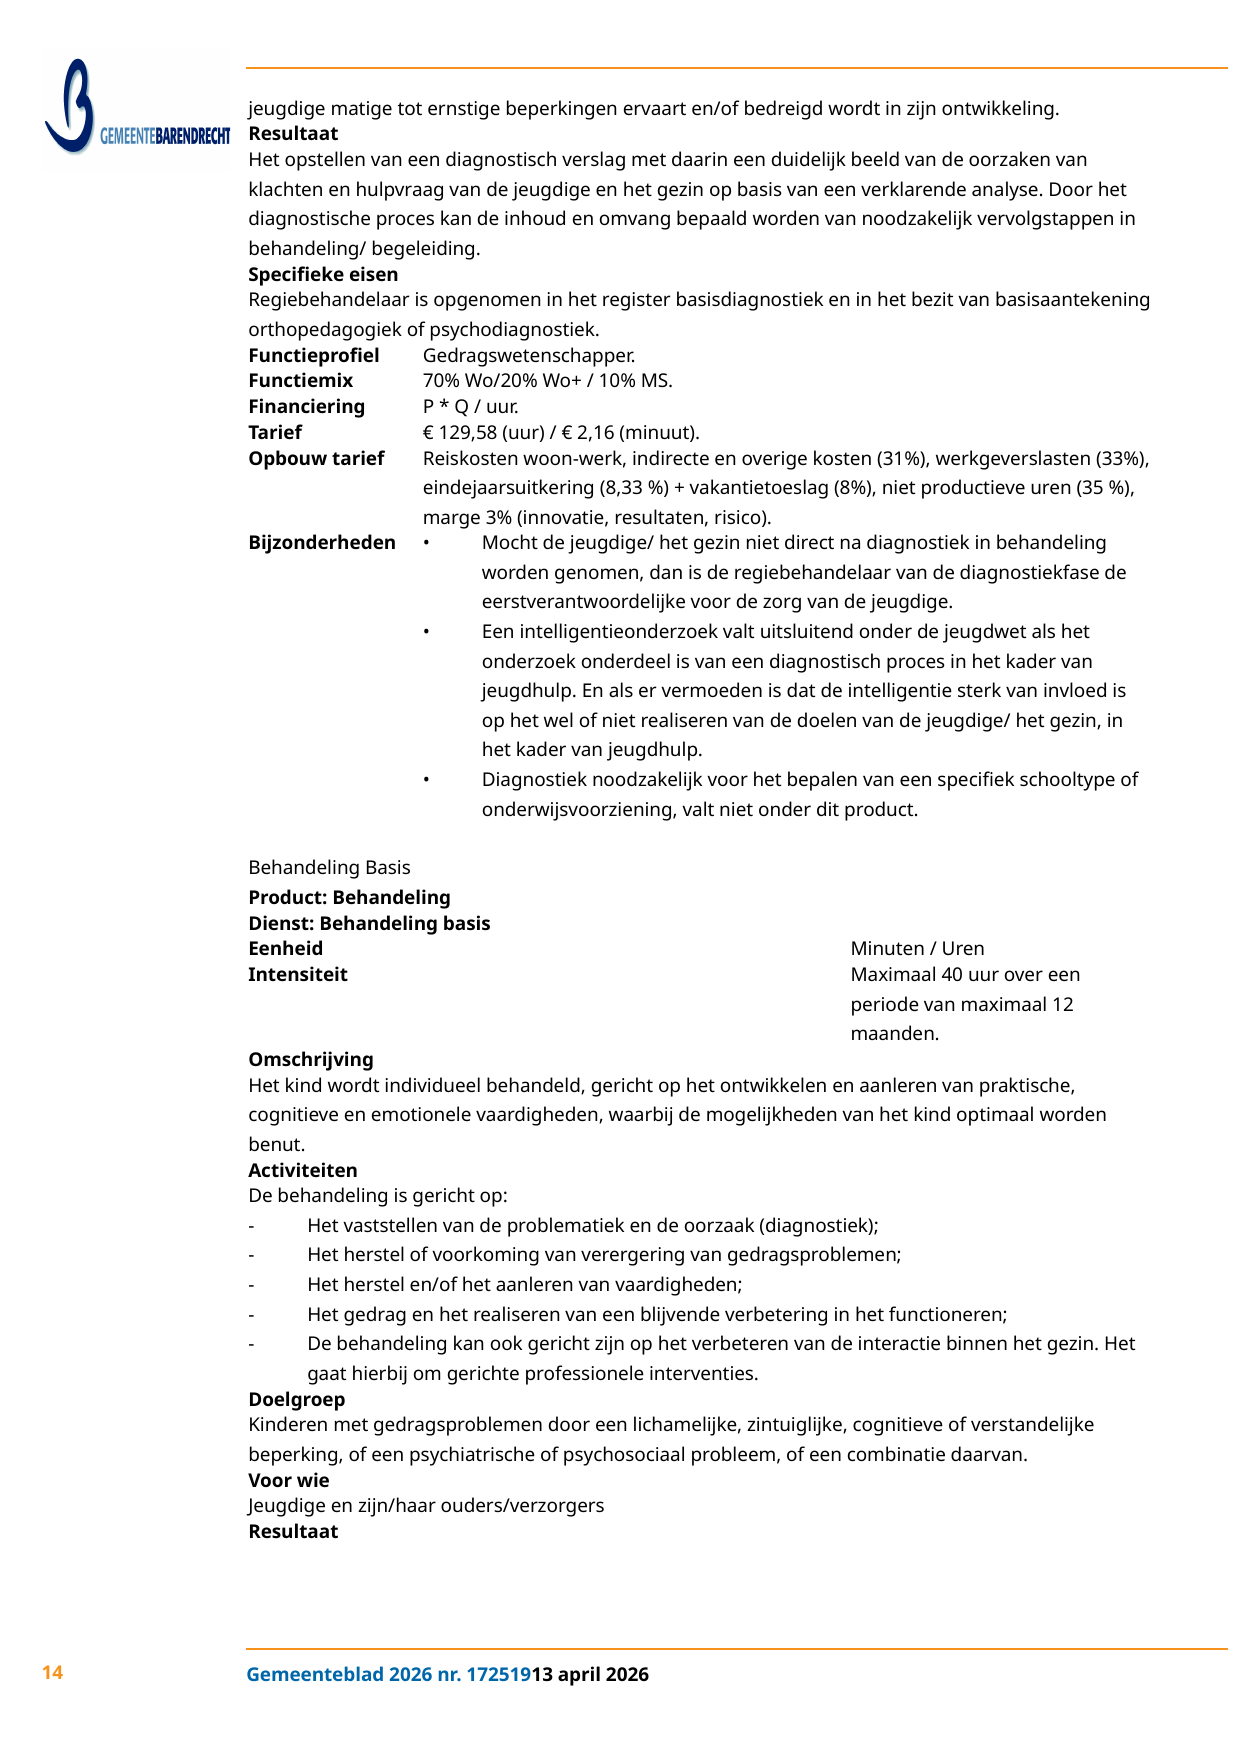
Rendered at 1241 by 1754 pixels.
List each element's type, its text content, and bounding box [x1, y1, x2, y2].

table_cell Voor wie [248, 1467, 850, 1492]
table_cell Dienst: Behandeling basis [248, 910, 1152, 936]
table_cell Intensiteit [248, 961, 850, 1046]
table_cell Eenheid [248, 936, 850, 961]
table_cell Minuten / Uren [850, 936, 1152, 961]
table_cell Tarief [248, 419, 423, 445]
table_cell Doelgroep [248, 1386, 1152, 1411]
table_cell Jeugdige en zijn/haar ouders/verzorgers [248, 1493, 1152, 1518]
table_cell Kinderen met gedragsproblemen door een lichamelijke, zintuiglijke, cognitieve of verstandelijke beperking, of een psychiatrische of psychosociaal probleem, of een combinatie daarvan. [248, 1411, 1152, 1467]
table_cell Resultaat [248, 1518, 1152, 1544]
table_cell Financiering [248, 393, 423, 419]
table_cell Specifieke eisen [248, 261, 1152, 286]
table_cell Regiebehandelaar is opgenomen in het register basisdiagnostiek en in het bezit van basisaantekening orthopedagogiek of psychodiagnostiek. [248, 286, 1152, 342]
table_cell Bijzonderheden [248, 530, 423, 822]
table_cell € 129,58 (uur) / € 2,16 (minuut). [423, 419, 1152, 445]
table_cell Functiemix [248, 368, 423, 393]
table_cell jeugdige matige tot ernstige beperkingen ervaart en/of bedreigd wordt in zijn ontwikkeling. [248, 95, 1152, 121]
table_cell Gedragswetenschapper. [423, 342, 1152, 367]
table_cell Mocht de jeugdige/ het gezin niet direct na diagnostiek in behandeling worden genomen, dan is de regiebehandelaar van de diagnostiekfase de eerstverantwoordelijke voor de zorg van de jeugdige. Een intelligentieonderzoek valt uitsluitend onder de jeugdwet als het onderzoek onderdeel is van een diagnostisch proces in het kader van jeugdhulp. En als er vermoeden is dat de intelligentie sterk van invloed is op het wel of niet realiseren van de doelen van de jeugdige/ het gezin, in het kader van jeugdhulp. Diagnostiek noodzakelijk voor het bepalen van een specifiek schooltype of onderwijsvoorziening, valt niet onder dit product. [423, 530, 1152, 822]
table_cell Opbouw tarief [248, 445, 423, 529]
table_cell Activiteiten [248, 1157, 1152, 1182]
table_cell Resultaat [248, 121, 1152, 146]
table_cell Reiskosten woon-werk, indirecte en overige kosten (31%), werkgeverslasten (33%), eindejaarsuitkering (8,33 %) + vakantietoeslag (8%), niet productieve uren (35 %), marge 3% (innovatie, resultaten, risico). [423, 445, 1152, 529]
picture [41, 47, 231, 172]
table_header Product: Behandeling [248, 884, 1152, 910]
table_cell Functieprofiel [248, 342, 423, 367]
text Behandeling Basis [248, 854, 1152, 880]
table_cell [850, 1467, 1152, 1492]
table_cell P * Q / uur. [423, 393, 1152, 419]
table_cell De behandeling is gericht op: Het vaststellen van de problematiek en de oorzaak (diagnostiek); Het herstel of voorkoming van verergering van gedragsproblemen; Het herstel en/of het aanleren van vaardigheden; Het gedrag en het realiseren van een blijvende verbetering in het functioneren; De behandeling kan ook gericht zijn op het verbeteren van de interactie binnen het gezin. Het gaat hierbij om gerichte professionele interventies. [248, 1183, 1152, 1386]
table_cell 70% Wo/20% Wo+ / 10% MS. [423, 368, 1152, 393]
table_cell Maximaal 40 uur over een periode van maximaal 12 maanden. [850, 961, 1152, 1046]
table_cell Het opstellen van een diagnostisch verslag met daarin een duidelijk beeld van de oorzaken van klachten en hulpvraag van de jeugdige en het gezin op basis van een verklarende analyse. Door het diagnostische proces kan de inhoud en omvang bepaald worden van noodzakelijk vervolgstappen in behandeling/ begeleiding. [248, 146, 1152, 261]
table_cell Het kind wordt individueel behandeld, gericht op het ontwikkelen en aanleren van praktische, cognitieve en emotionele vaardigheden, waarbij de mogelijkheden van het kind optimaal worden benut. [248, 1072, 1152, 1157]
table_cell Omschrijving [248, 1046, 1152, 1072]
